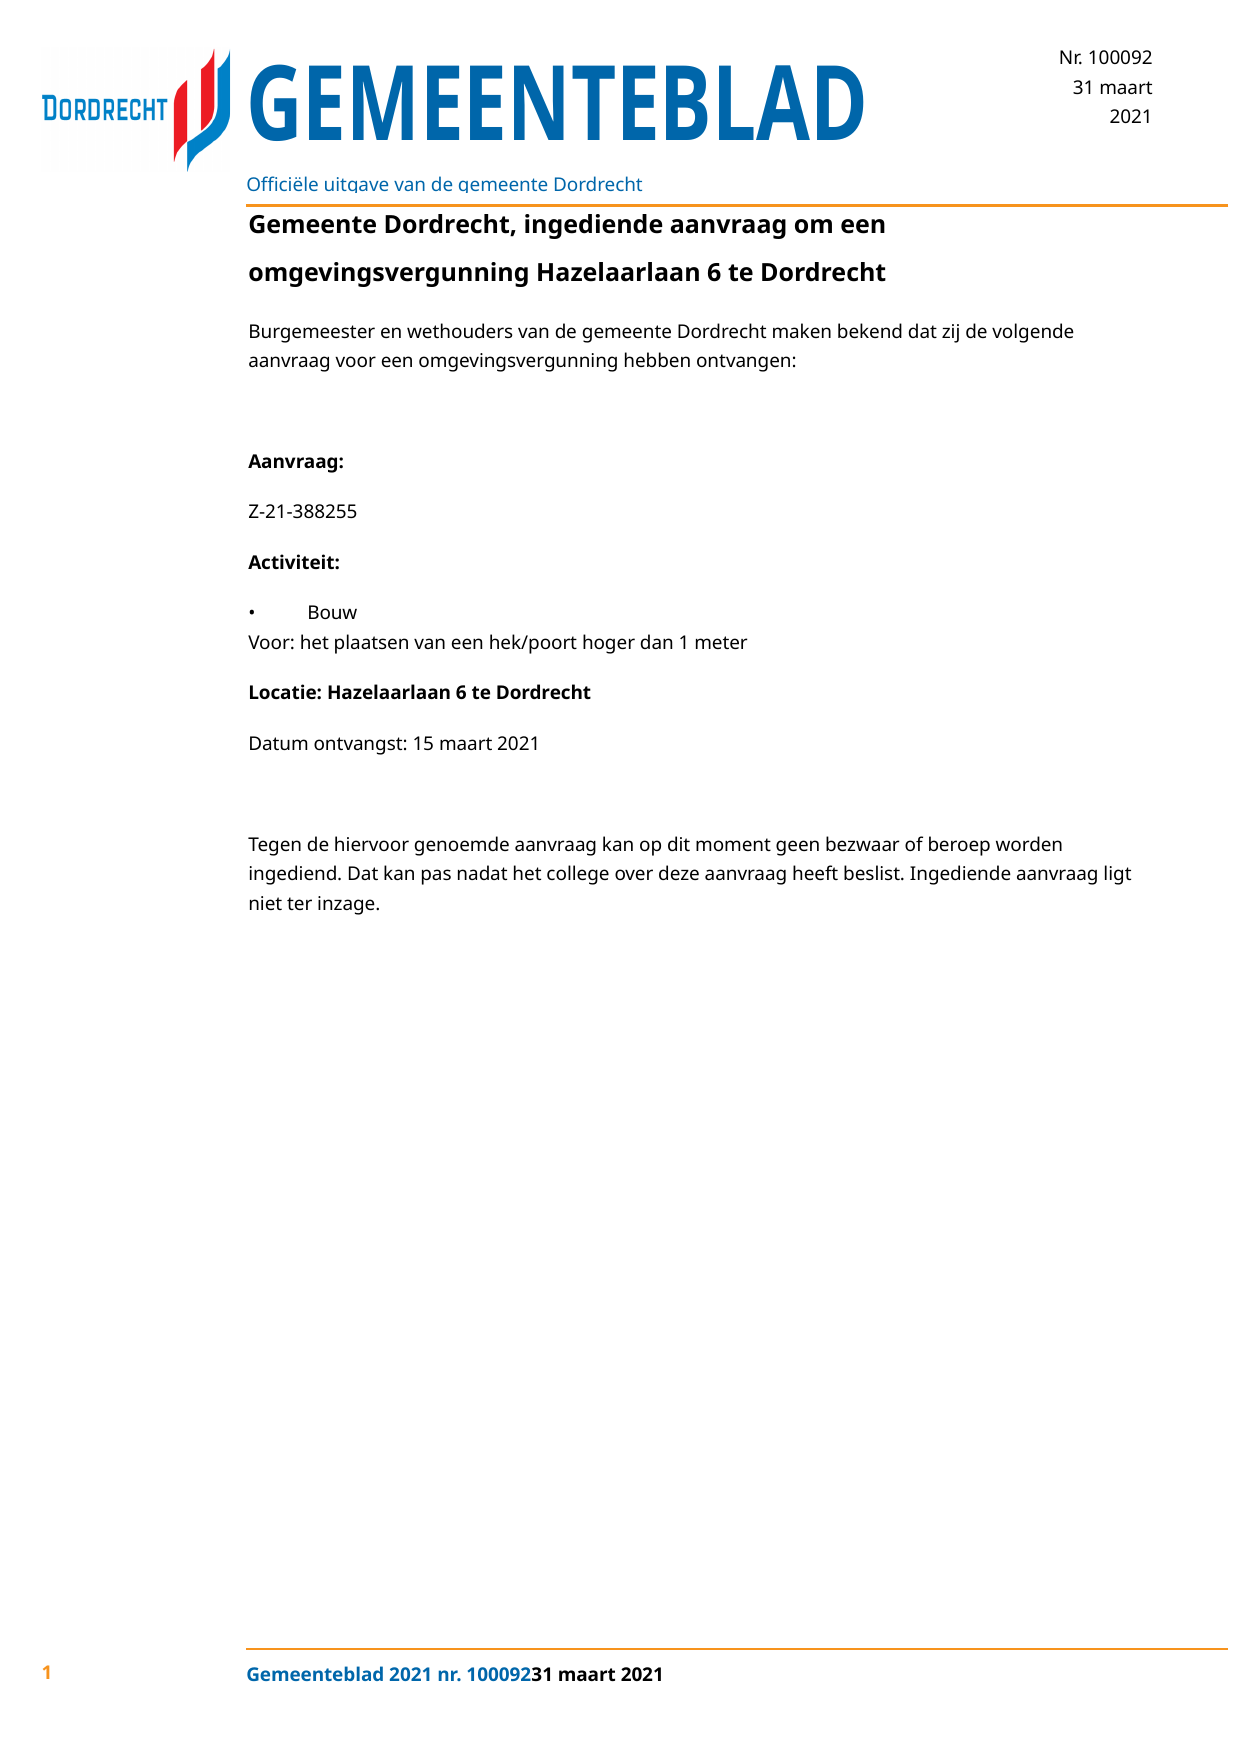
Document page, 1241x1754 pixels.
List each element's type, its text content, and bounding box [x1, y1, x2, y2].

text Aanvraag: [248, 448, 1152, 474]
text Voor: het plaatsen van een hek/poort hoger dan 1 meter [248, 629, 1152, 655]
text Datum ontvangst: 15 maart 2021 [248, 730, 1152, 756]
text Tegen de hiervoor genoemde aanvraag kan op dit moment geen bezwaar of beroep worden ingediend. Dat kan pas nadat het college over deze aanvraag heeft beslist. Ingediende aanvraag ligt niet ter inzage. [248, 831, 1152, 916]
text Z-21-388255 [248, 499, 1152, 524]
text Burgemeester en wethouders van de gemeente Dordrecht maken bekend dat zij de volgende aanvraag voor een omgevingsvergunning hebben ontvangen: [248, 318, 1152, 373]
text Locatie: Hazelaarlaan 6 te Dordrecht [248, 679, 1152, 705]
text Activiteit: [248, 549, 1152, 575]
text Gemeente Dordrecht, ingediende aanvraag om een omgevingsvergunning Hazelaarlaan 6 te Dordrecht [248, 207, 1152, 288]
list Bouw [248, 599, 1152, 625]
picture [41, 47, 231, 172]
